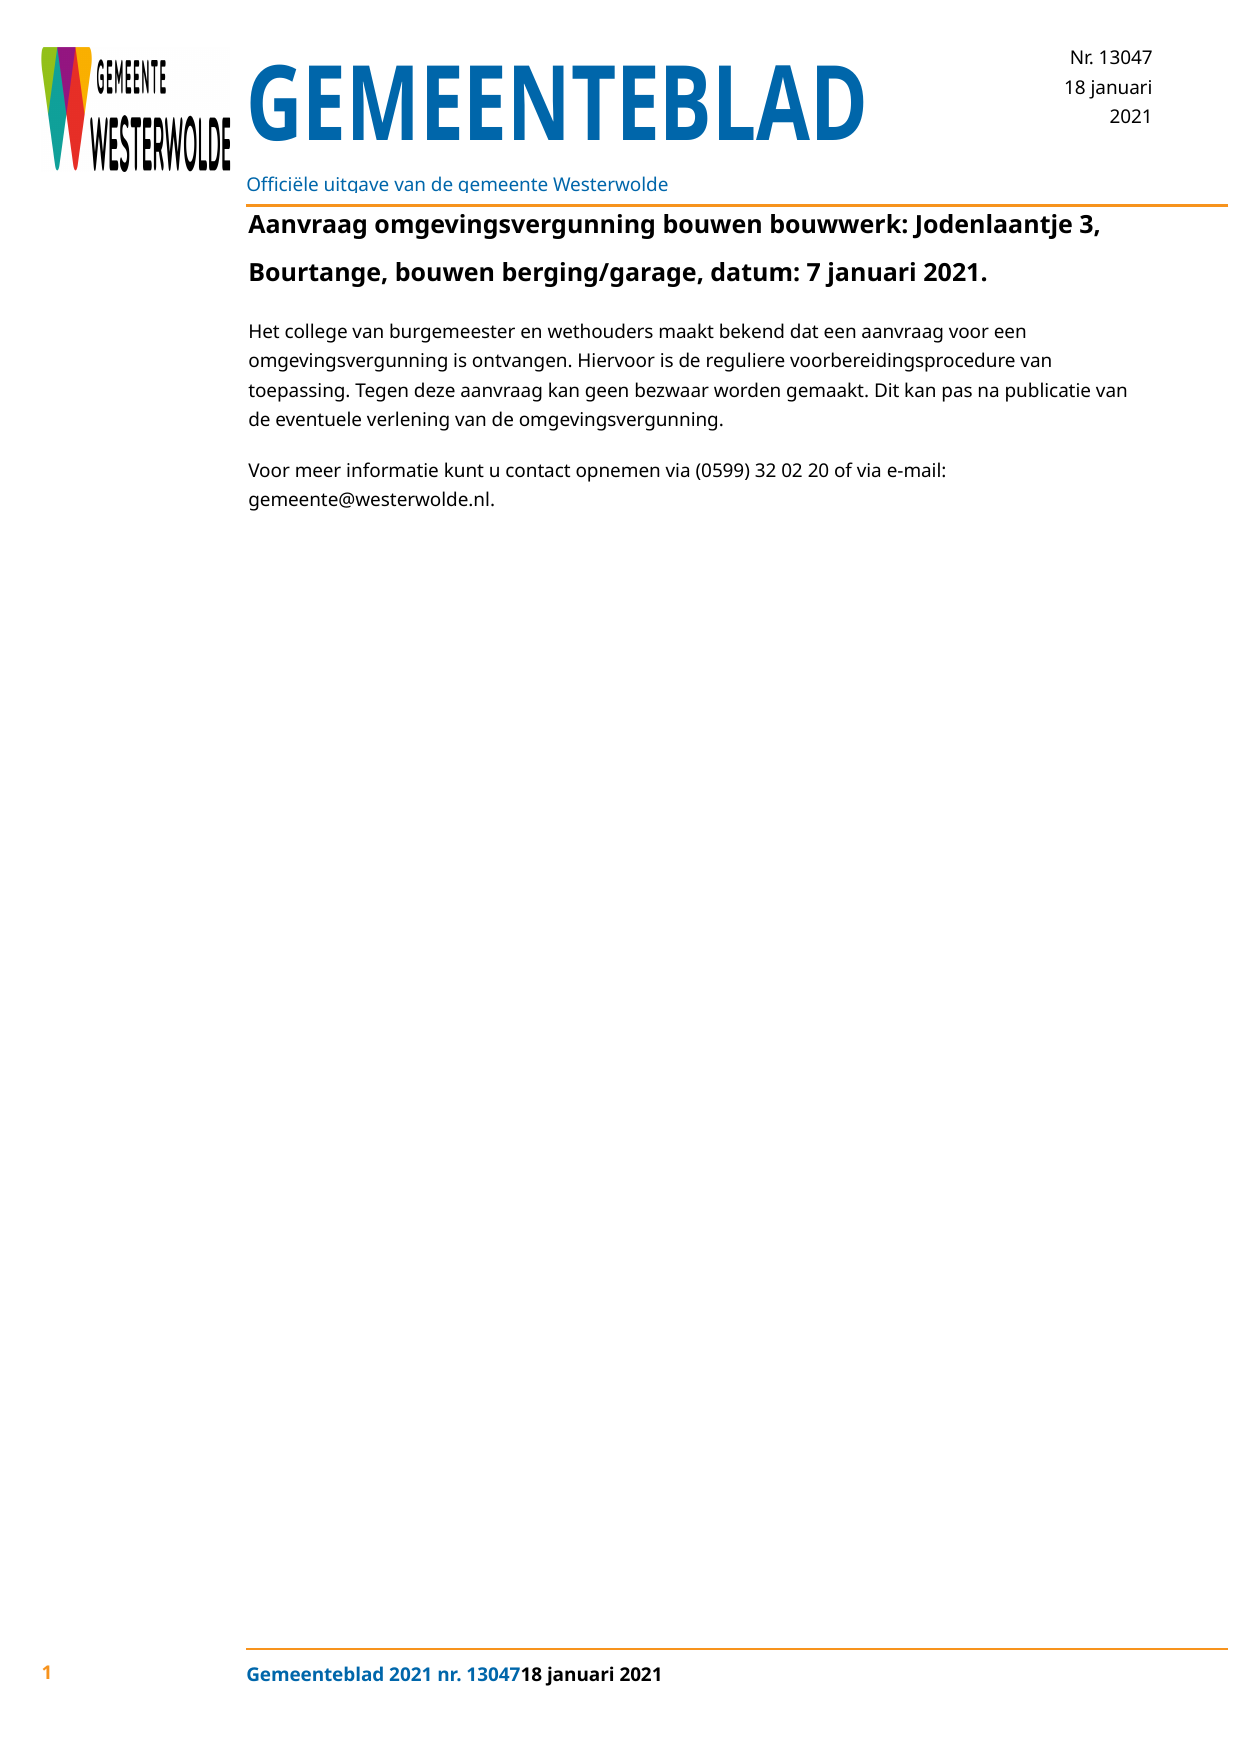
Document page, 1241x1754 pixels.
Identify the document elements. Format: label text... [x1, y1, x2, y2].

text Voor meer informatie kunt u contact opnemen via (0599) 32 02 20 of via e-mail: gemeente@westerwolde.nl. [248, 457, 1152, 512]
text Het college van burgemeester en wethouders maakt bekend dat een aanvraag voor een omgevingsvergunning is ontvangen. Hiervoor is de reguliere voorbereidingsprocedure van toepassing. Tegen deze aanvraag kan geen bezwaar worden gemaakt. Dit kan pas na publicatie van de eventuele verlening van de omgevingsvergunning. [248, 318, 1152, 432]
text Aanvraag omgevingsvergunning bouwen bouwwerk: Jodenlaantje 3, Bourtange, bouwen berging/garage, datum: 7 januari 2021. [248, 207, 1152, 288]
picture [41, 47, 231, 172]
